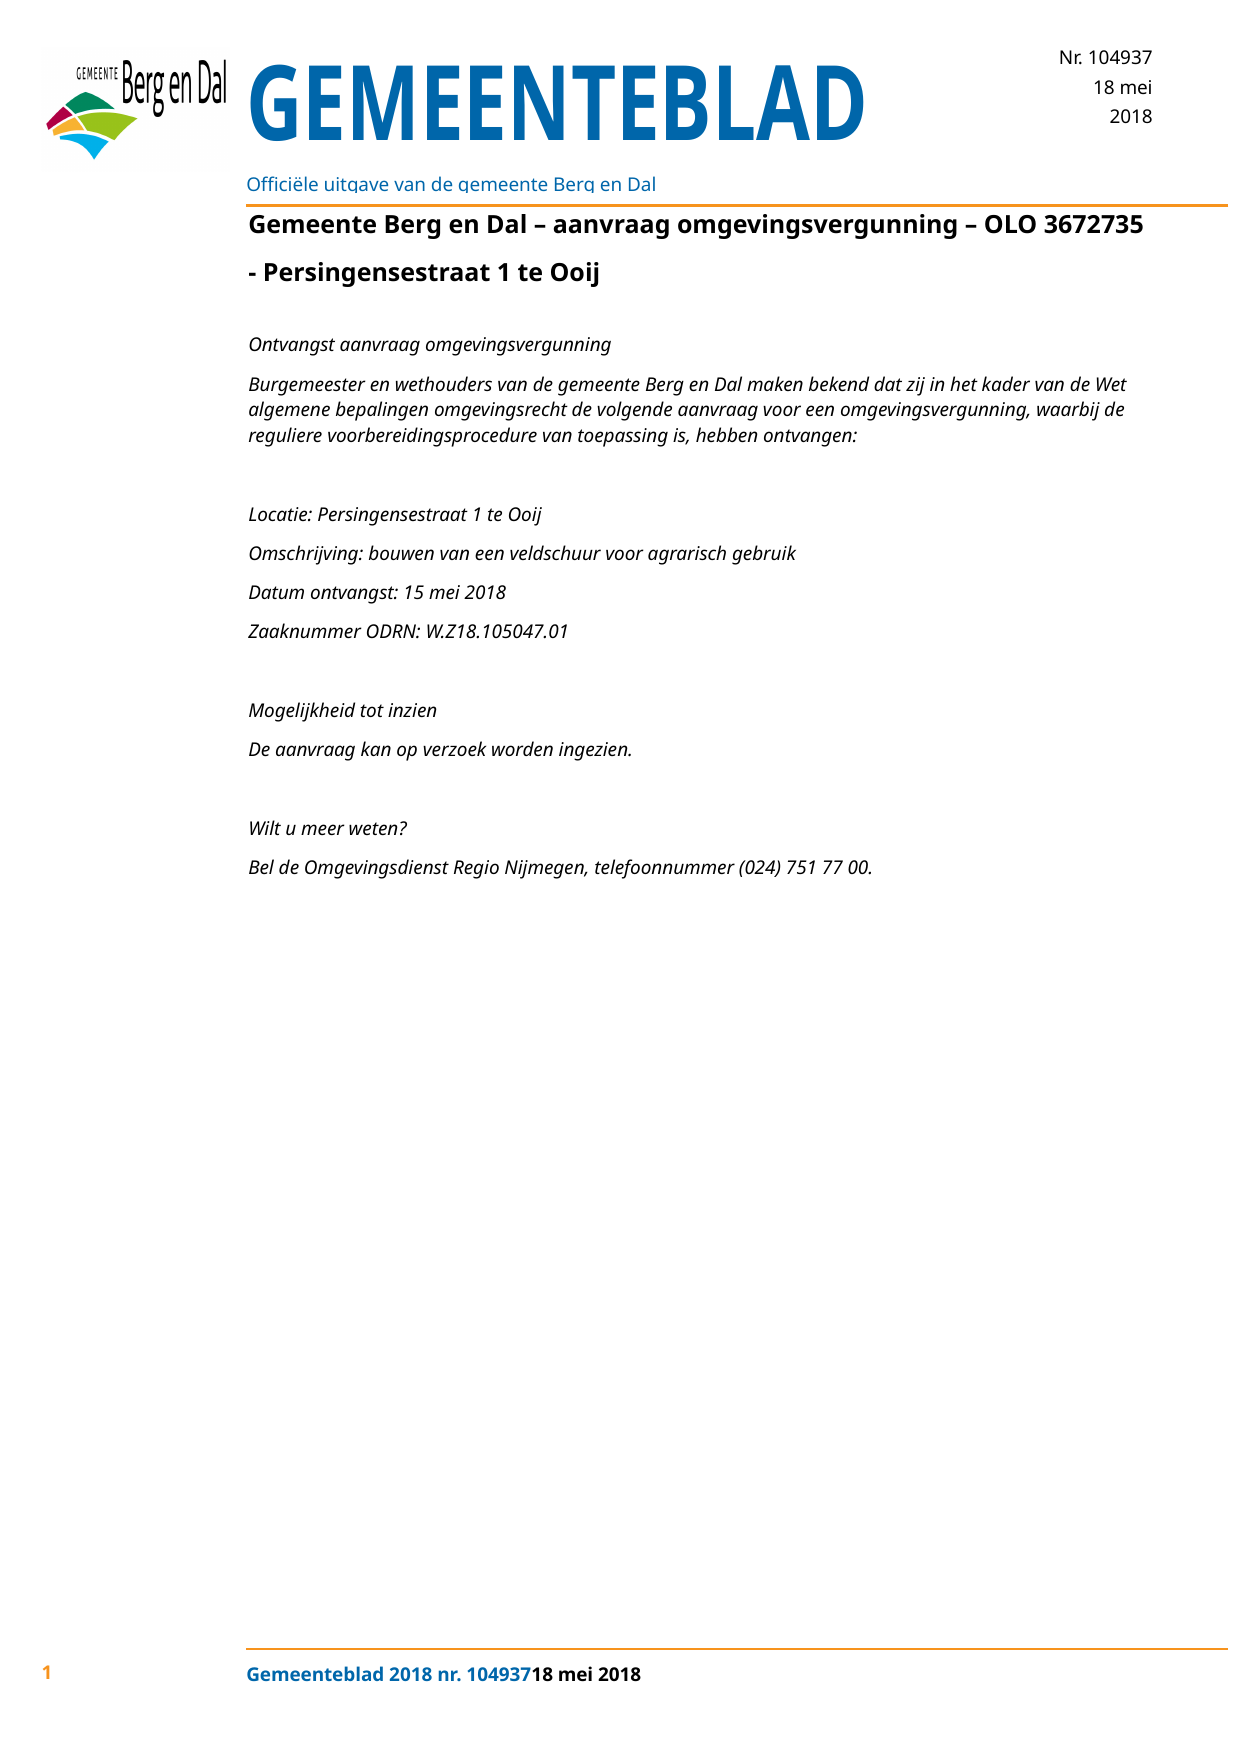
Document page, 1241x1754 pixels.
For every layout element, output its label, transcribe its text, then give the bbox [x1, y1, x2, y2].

text Mogelijkheid tot inzien [248, 697, 1152, 723]
text Gemeente Berg en Dal – aanvraag omgevingsvergunning – OLO 3672735 - Persingensestraat 1 te Ooij [248, 207, 1152, 288]
text Burgemeester en wethouders van de gemeente Berg en Dal maken bekend dat zij in het kader van de Wet algemene bepalingen omgevingsrecht de volgende aanvraag voor een omgevingsvergunning, waarbij de reguliere voorbereidingsprocedure van toepassing is, hebben ontvangen: [248, 371, 1152, 448]
text Omschrijving: bouwen van een veldschuur voor agrarisch gebruik [248, 540, 1152, 566]
text Zaaknummer ODRN: W.Z18.105047.01 [248, 618, 1152, 644]
text De aanvraag kan op verzoek worden ingezien. [248, 736, 1152, 762]
text Wilt u meer weten? [248, 815, 1152, 841]
text Datum ontvangst: 15 mei 2018 [248, 579, 1152, 605]
picture [41, 47, 231, 172]
text Bel de Omgevingsdienst Regio Nijmegen, telefoonnummer (024) 751 77 00. [248, 854, 1152, 880]
text Locatie: Persingensestraat 1 te Ooij [248, 501, 1152, 526]
text Ontvangst aanvraag omgevingsvergunning [248, 331, 1152, 357]
